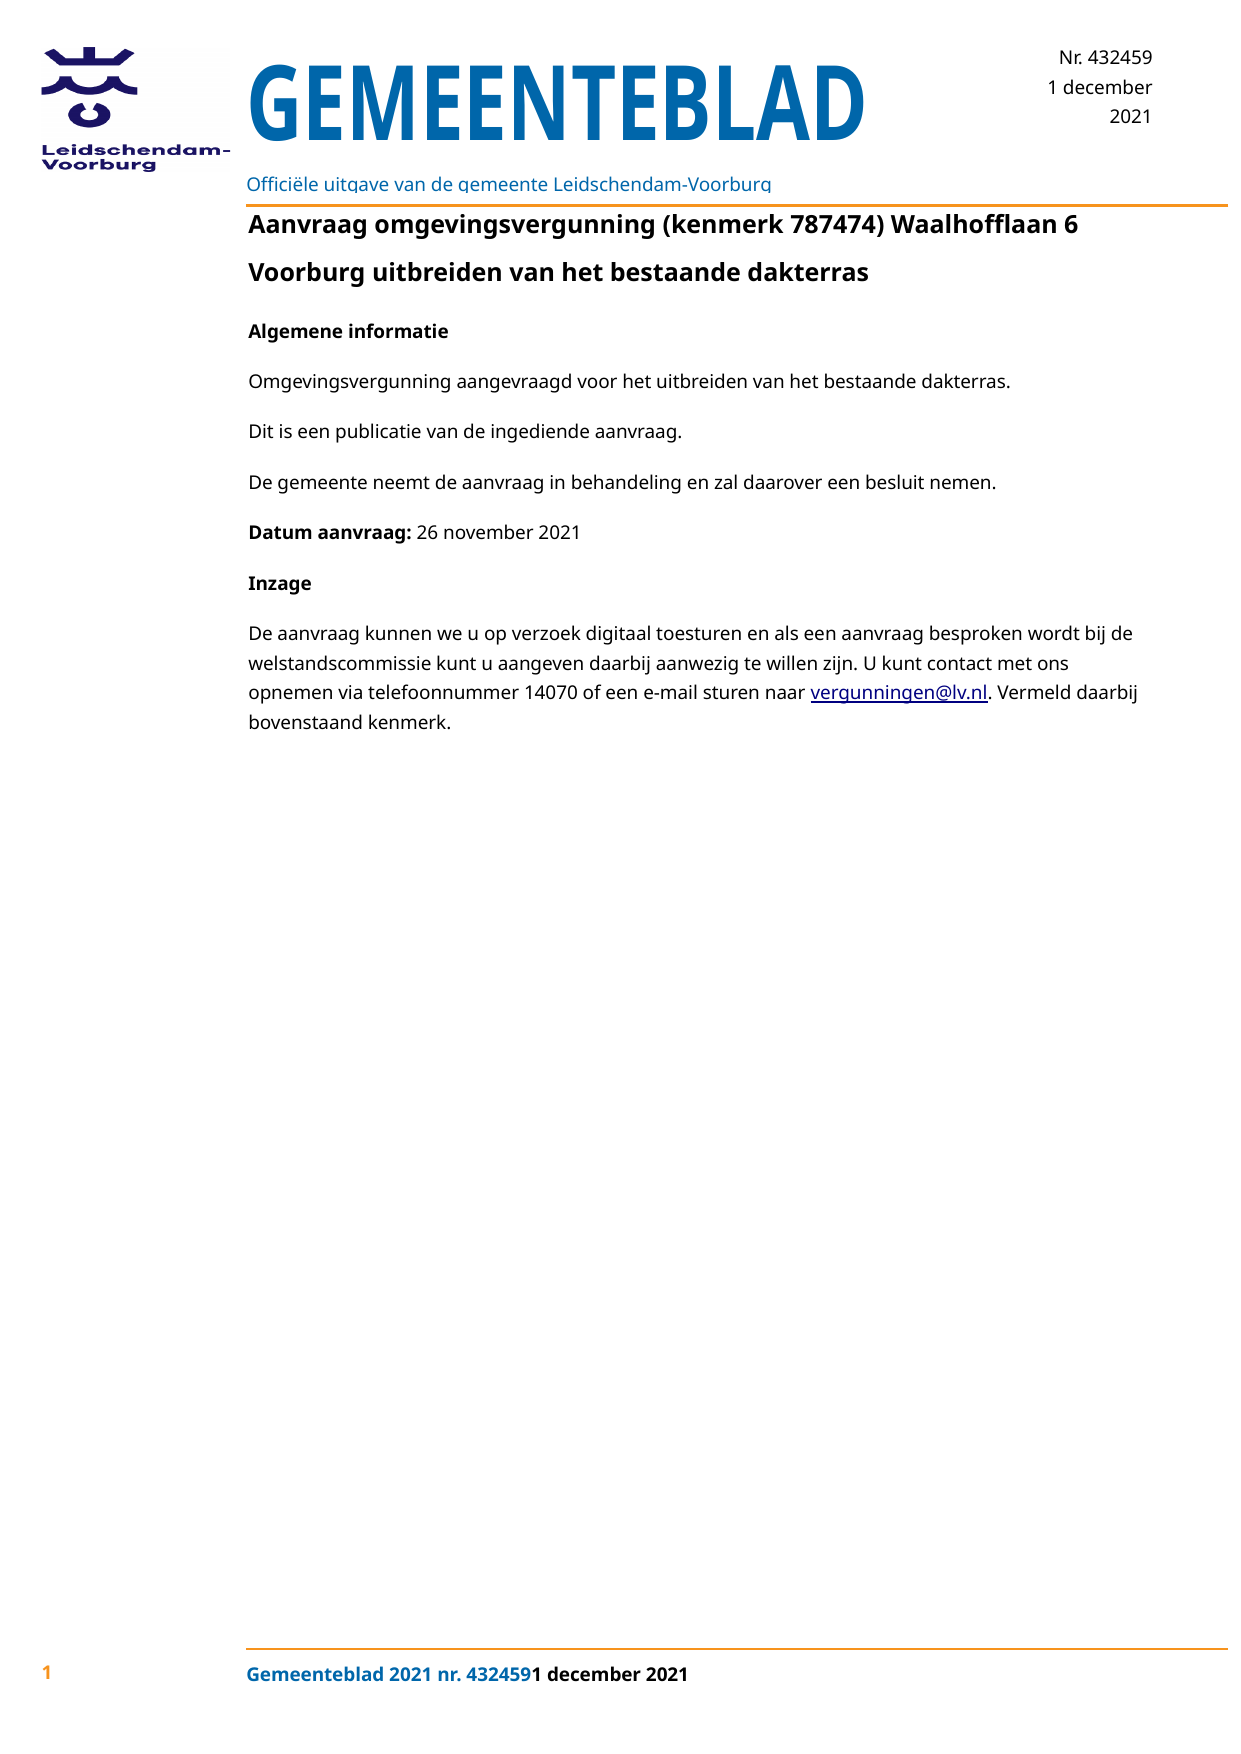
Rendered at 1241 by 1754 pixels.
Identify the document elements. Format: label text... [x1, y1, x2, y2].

text Datum aanvraag: 26 november 2021 [248, 519, 1152, 545]
text De aanvraag kunnen we u op verzoek digitaal toesturen en als een aanvraag besproken wordt bij de welstandscommissie kunt u aangeven daarbij aanwezig te willen zijn. U kunt contact met ons opnemen via telefoonnummer 14070 of een e-mail sturen naar vergunningen@lv.nl. Vermeld daarbij bovenstaand kenmerk. [248, 620, 1152, 735]
text Aanvraag omgevingsvergunning (kenmerk 787474) Waalhofflaan 6 Voorburg uitbreiden van het bestaande dakterras [248, 207, 1152, 288]
picture [41, 47, 231, 172]
text De gemeente neemt de aanvraag in behandeling en zal daarover een besluit nemen. [248, 469, 1152, 495]
text Dit is een publicatie van de ingediende aanvraag. [248, 419, 1152, 444]
text Algemene informatie [248, 318, 1152, 344]
text Inzage [248, 570, 1152, 596]
text Omgevingsvergunning aangevraagd voor het uitbreiden van het bestaande dakterras. [248, 368, 1152, 394]
